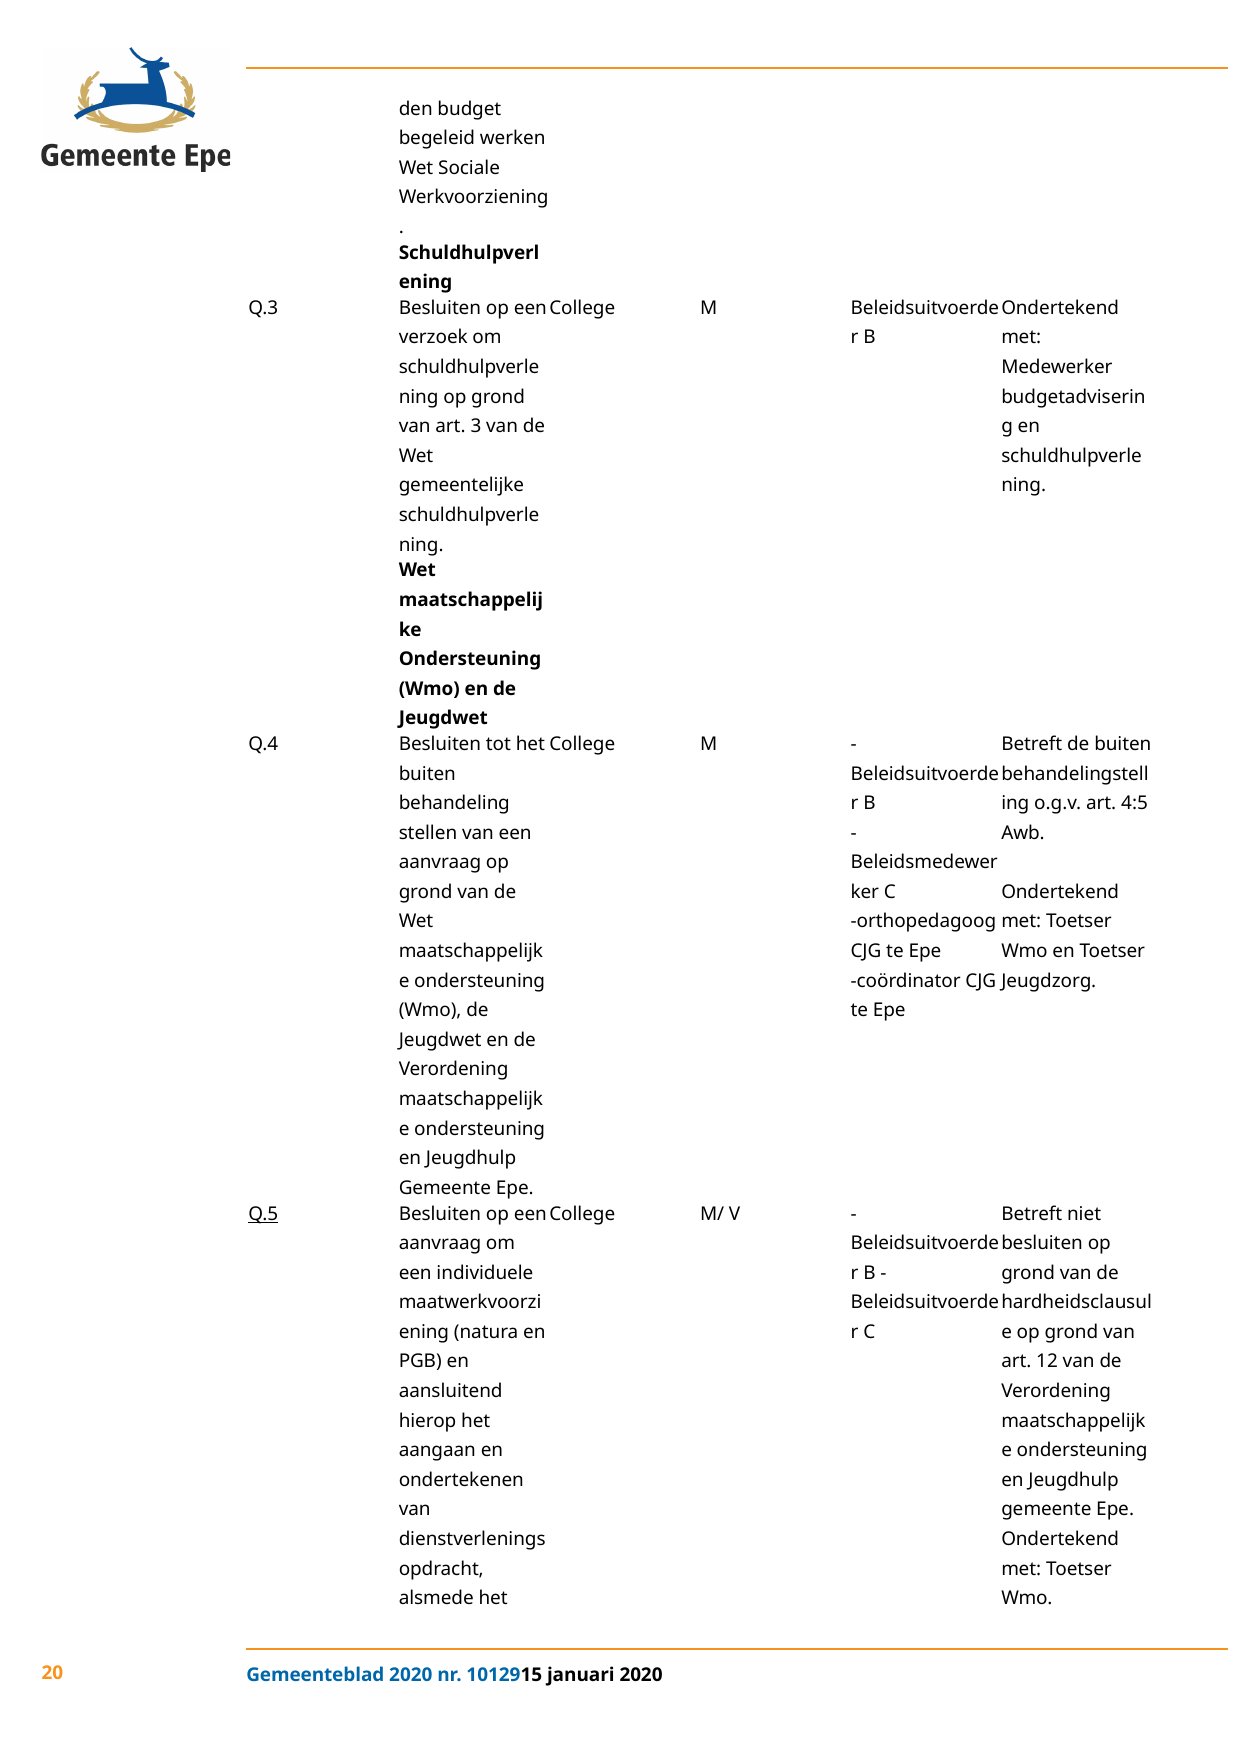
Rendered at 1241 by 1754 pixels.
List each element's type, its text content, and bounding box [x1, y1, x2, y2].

table_cell M [700, 294, 850, 557]
table_cell [850, 95, 1001, 239]
table_cell [248, 557, 398, 730]
table_cell Besluiten tot het buiten behandeling stellen van een aanvraag op grond van de Wet maatschappelijke ondersteuning (Wmo), de Jeugdwet en de Verordening maatschappelijke ondersteuning en Jeugdhulp Gemeente Epe. [399, 730, 549, 1200]
table_cell [248, 239, 398, 294]
table_cell Q.5 [248, 1200, 398, 1610]
table_cell den budget begeleid werken Wet Sociale Werkvoorziening. [399, 95, 549, 239]
table_cell [850, 239, 1001, 294]
table_cell College [549, 294, 700, 557]
table_cell Schuldhulpverlening [399, 239, 549, 294]
table_cell [850, 557, 1001, 730]
table_cell [549, 239, 700, 294]
table_cell College [549, 1200, 700, 1610]
table_cell Besluiten op een aanvraag om een individuele maatwerkvoorziening (natura en PGB) en aansluitend hierop het aangaan en ondertekenen van dienstverleningsopdracht, alsmede het [399, 1200, 549, 1610]
table_cell -Beleidsuitvoerder B - Beleidsmedewerker C -orthopedagoog CJG te Epe -coördinator CJG te Epe [850, 730, 1001, 1200]
table_cell Betreft de buiten behandelingstelling o.g.v. art. 4:5 Awb. Ondertekend met: Toetser Wmo en Toetser Jeugdzorg. [1001, 730, 1152, 1200]
table_cell [700, 95, 850, 239]
table_cell Q.4 [248, 730, 398, 1200]
table_cell Besluiten op een verzoek om schuldhulpverlening op grond van art. 3 van de Wet gemeentelijke schuldhulpverlening. [399, 294, 549, 557]
table_cell [1001, 95, 1152, 239]
table_cell [549, 95, 700, 239]
table_cell College [549, 730, 700, 1200]
table_cell [1001, 557, 1152, 730]
table_cell Beleidsuitvoerder B [850, 294, 1001, 557]
table_cell [700, 239, 850, 294]
table_cell -Beleidsuitvoerder B -Beleidsuitvoerder C [850, 1200, 1001, 1610]
table_cell [1001, 239, 1152, 294]
table_cell [248, 95, 398, 239]
table_cell Ondertekend met: Medewerker budgetadvisering en schuldhulpverlening. [1001, 294, 1152, 557]
table_cell M/ V [700, 1200, 850, 1610]
picture [41, 47, 231, 172]
table_cell [549, 557, 700, 730]
table_cell Wet maatschappelijke Ondersteuning (Wmo) en de Jeugdwet [399, 557, 549, 730]
table_cell [700, 557, 850, 730]
table_cell Betreft niet besluiten op grond van de hardheidsclausule op grond van art. 12 van de Verordening maatschappelijke ondersteuning en Jeugdhulp gemeente Epe. Ondertekend met: Toetser Wmo. [1001, 1200, 1152, 1610]
table_cell Q.3 [248, 294, 398, 557]
table_cell M [700, 730, 850, 1200]
